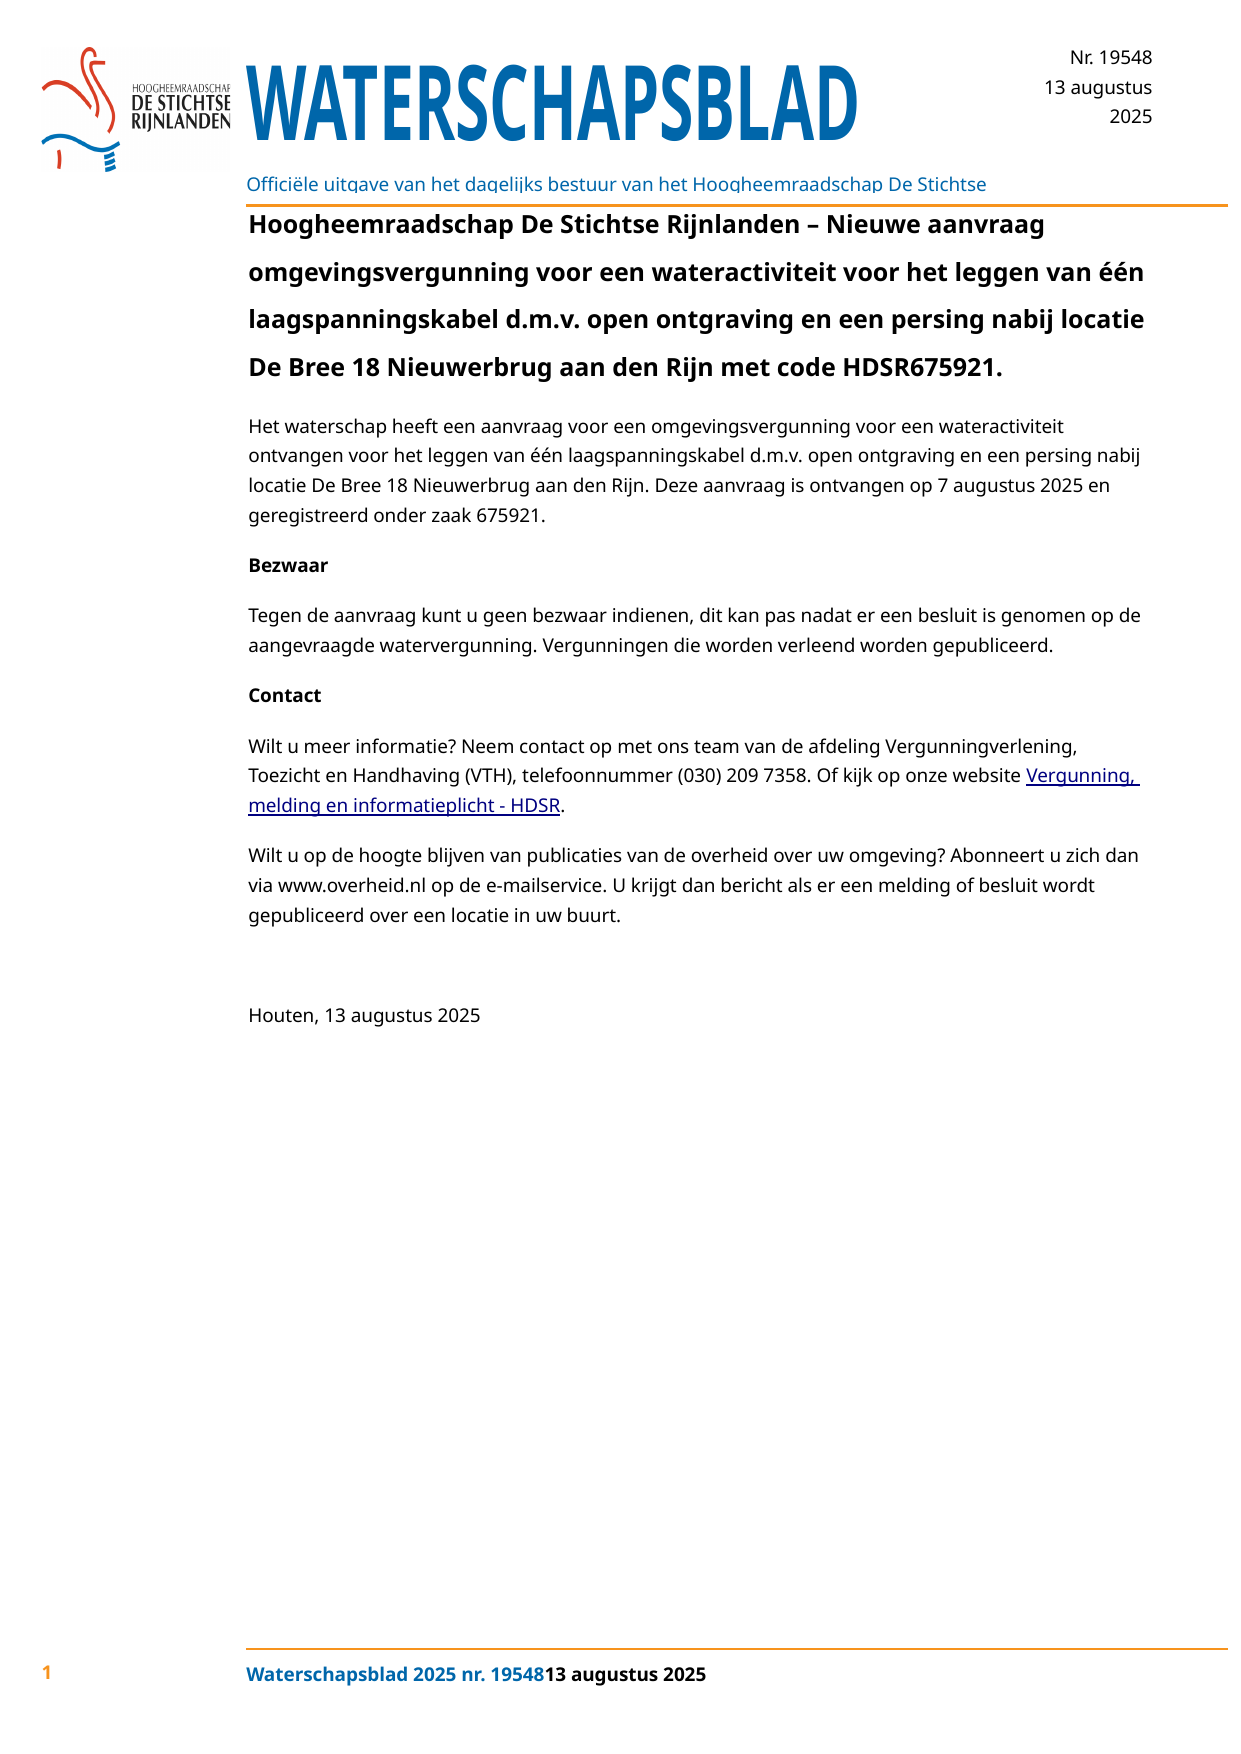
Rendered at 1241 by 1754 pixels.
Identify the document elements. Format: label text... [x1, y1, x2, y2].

text Het waterschap heeft een aanvraag voor een omgevingsvergunning voor een wateractiviteit ontvangen voor het leggen van één laagspanningskabel d.m.v. open ontgraving en een persing nabij locatie De Bree 18 Nieuwerbrug aan den Rijn. Deze aanvraag is ontvangen op 7 augustus 2025 en geregistreerd onder zaak 675921. [248, 413, 1152, 528]
text Wilt u meer informatie? Neem contact op met ons team van de afdeling Vergunningverlening, Toezicht en Handhaving (VTH), telefoonnummer (030) 209 7358. Of kijk op onze website Vergunning, melding en informatieplicht - HDSR. [248, 733, 1152, 818]
text Wilt u op de hoogte blijven van publicaties van de overheid over uw omgeving? Abonneert u zich dan via www.overheid.nl op de e-mailservice. U krijgt dan bericht als er een melding of besluit wordt gepubliceerd over een locatie in uw buurt. [248, 843, 1152, 928]
text Hoogheemraadschap De Stichtse Rijnlanden – Nieuwe aanvraag omgevingsvergunning voor een wateractiviteit voor het leggen van één laagspanningskabel d.m.v. open ontgraving en een persing nabij locatie De Bree 18 Nieuwerbrug aan den Rijn met code HDSR675921. [248, 207, 1152, 384]
text Bezwaar [248, 552, 1152, 578]
text Tegen de aanvraag kunt u geen bezwaar indienen, dit kan pas nadat er een besluit is genomen op de aangevraagde watervergunning. Vergunningen die worden verleend worden gepubliceerd. [248, 603, 1152, 658]
text Houten, 13 augustus 2025 [248, 1003, 1152, 1028]
picture [41, 47, 231, 172]
text Contact [248, 683, 1152, 708]
